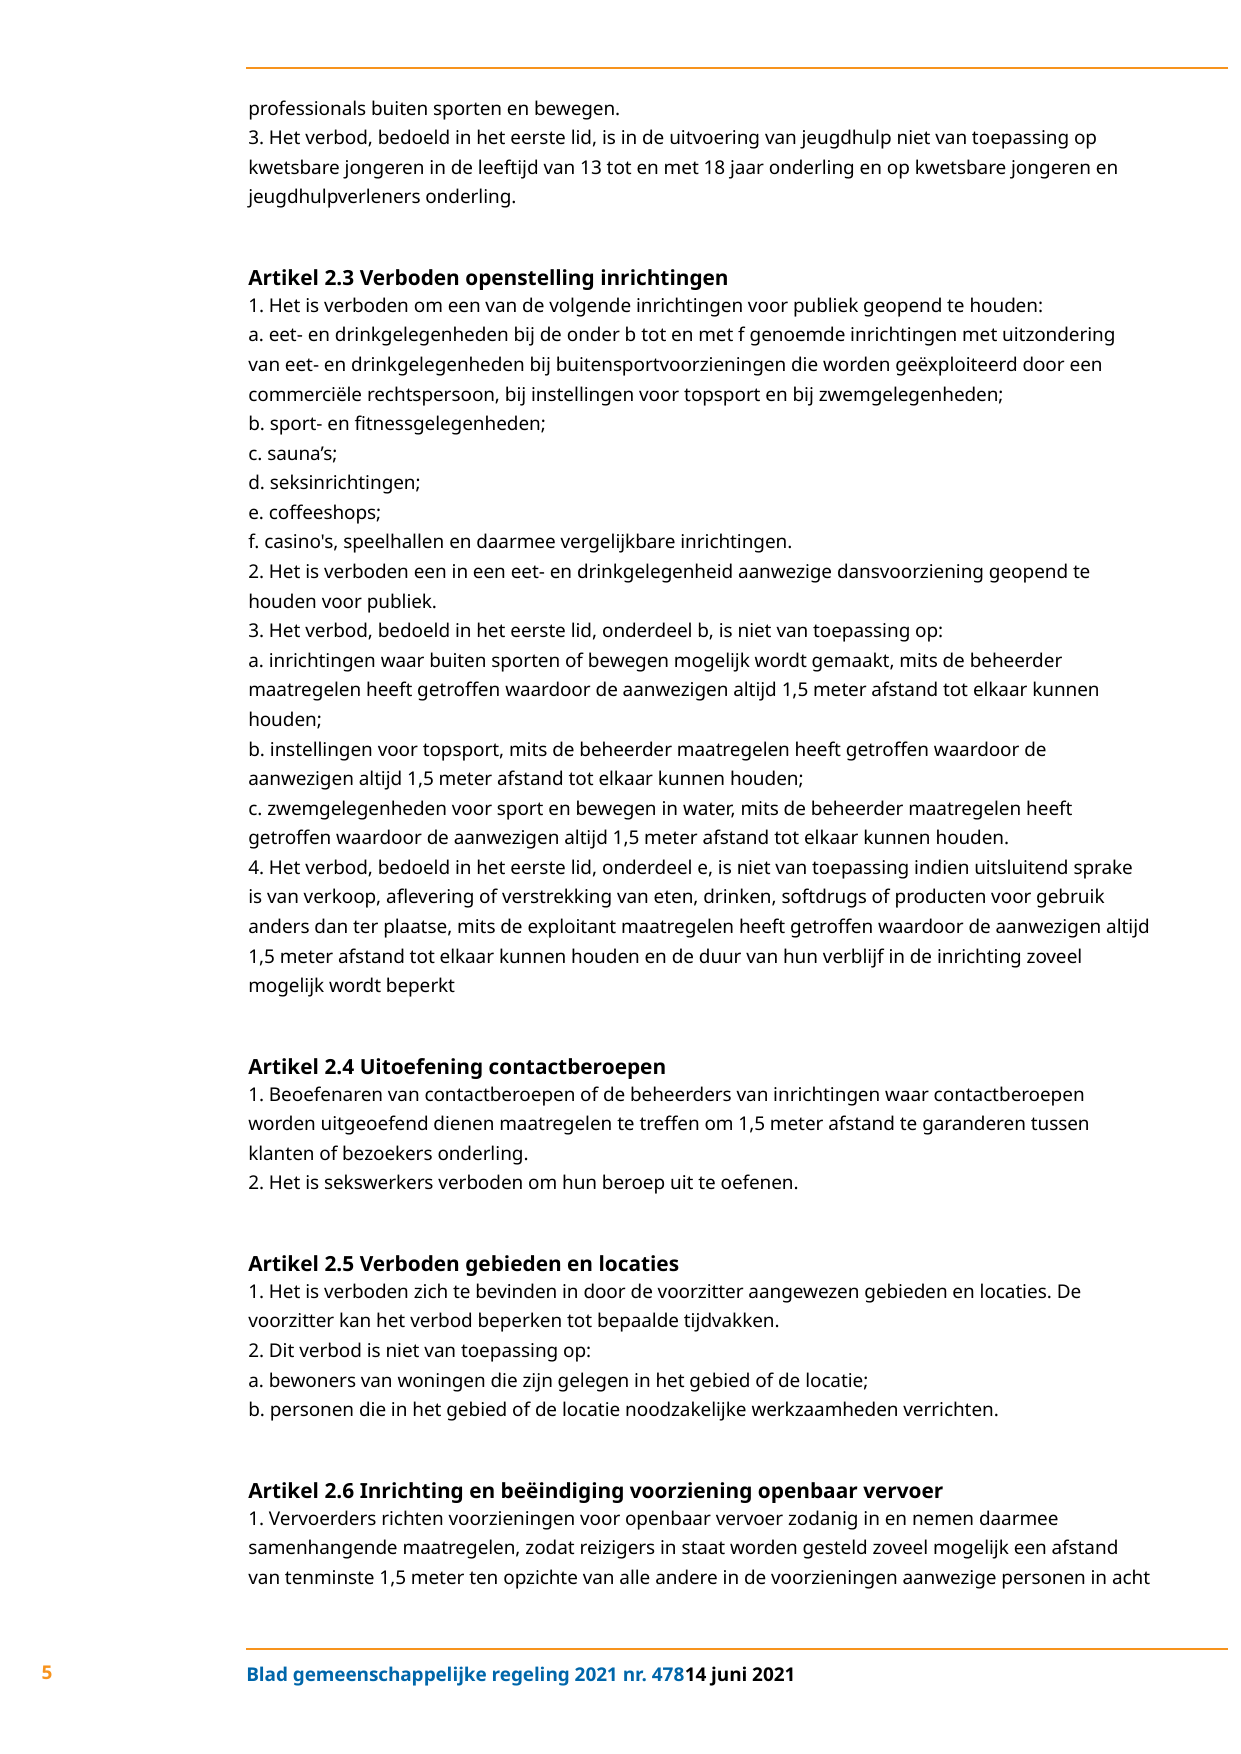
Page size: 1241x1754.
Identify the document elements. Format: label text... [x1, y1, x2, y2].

text a. inrichtingen waar buiten sporten of bewegen mogelijk wordt gemaakt, mits de beheerder maatregelen heeft getroffen waardoor de aanwezigen altijd 1,5 meter afstand tot elkaar kunnen houden; [248, 647, 1152, 732]
text Artikel 2.5 Verboden gebieden en locaties [248, 1249, 1152, 1278]
text c. sauna’s; [248, 440, 1152, 466]
text 3. Het verbod, bedoeld in het eerste lid, onderdeel b, is niet van toepassing op: [248, 617, 1152, 643]
text 2. Het is sekswerkers verboden om hun beroep uit te oefenen. [248, 1169, 1152, 1195]
text Artikel 2.4 Uitoefening contactberoepen [248, 1052, 1152, 1081]
text Artikel 2.3 Verboden openstelling inrichtingen [248, 263, 1152, 292]
text 1. Het is verboden zich te bevinden in door de voorzitter aangewezen gebieden en locaties. De voorzitter kan het verbod beperken tot bepaalde tijdvakken. [248, 1278, 1152, 1333]
text f. casino's, speelhallen en daarmee vergelijkbare inrichtingen. [248, 529, 1152, 554]
text b. personen die in het gebied of de locatie noodzakelijke werkzaamheden verrichten. [248, 1396, 1152, 1422]
text 1. Beoefenaren van contactberoepen of de beheerders van inrichtingen waar contactberoepen worden uitgeoefend dienen maatregelen te treffen om 1,5 meter afstand te garanderen tussen klanten of bezoekers onderling. [248, 1081, 1152, 1166]
text Artikel 2.6 Inrichting en beëindiging voorziening openbaar vervoer [248, 1476, 1152, 1505]
text a. bewoners van woningen die zijn gelegen in het gebied of de locatie; [248, 1367, 1152, 1392]
text 1. Het is verboden om een van de volgende inrichtingen voor publiek geopend te houden: [248, 292, 1152, 318]
text e. coffeeshops; [248, 499, 1152, 525]
text professionals buiten sporten en bewegen. [248, 95, 1152, 121]
text 1. Vervoerders richten voorzieningen voor openbaar vervoer zodanig in en nemen daarmee samenhangende maatregelen, zodat reizigers in staat worden gesteld zoveel mogelijk een afstand van tenminste 1,5 meter ten opzichte van alle andere in de voorzieningen aanwezige personen in acht [248, 1505, 1152, 1590]
text b. instellingen voor topsport, mits de beheerder maatregelen heeft getroffen waardoor de aanwezigen altijd 1,5 meter afstand tot elkaar kunnen houden; [248, 736, 1152, 791]
text d. seksinrichtingen; [248, 469, 1152, 495]
text 2. Het is verboden een in een eet- en drinkgelegenheid aanwezige dansvoorziening geopend te houden voor publiek. [248, 558, 1152, 613]
text 4. Het verbod, bedoeld in het eerste lid, onderdeel e, is niet van toepassing indien uitsluitend sprake is van verkoop, aflevering of verstrekking van eten, drinken, softdrugs of producten voor gebruik anders dan ter plaatse, mits de exploitant maatregelen heeft getroffen waardoor de aanwezigen altijd 1,5 meter afstand tot elkaar kunnen houden en de duur van hun verblijf in de inrichting zoveel mogelijk wordt beperkt [248, 854, 1152, 998]
text 3. Het verbod, bedoeld in het eerste lid, is in de uitvoering van jeugdhulp niet van toepassing op kwetsbare jongeren in de leeftijd van 13 tot en met 18 jaar onderling en op kwetsbare jongeren en jeugdhulpverleners onderling. [248, 124, 1152, 209]
text b. sport- en fitnessgelegenheden; [248, 410, 1152, 436]
text 2. Dit verbod is niet van toepassing op: [248, 1337, 1152, 1363]
text c. zwemgelegenheden voor sport en bewegen in water, mits de beheerder maatregelen heeft getroffen waardoor de aanwezigen altijd 1,5 meter afstand tot elkaar kunnen houden. [248, 795, 1152, 850]
text a. eet- en drinkgelegenheden bij de onder b tot en met f genoemde inrichtingen met uitzondering van eet- en drinkgelegenheden bij buitensportvoorzieningen die worden geëxploiteerd door een commerciële rechtspersoon, bij instellingen voor topsport en bij zwemgelegenheden; [248, 322, 1152, 406]
picture [41, 47, 231, 172]
